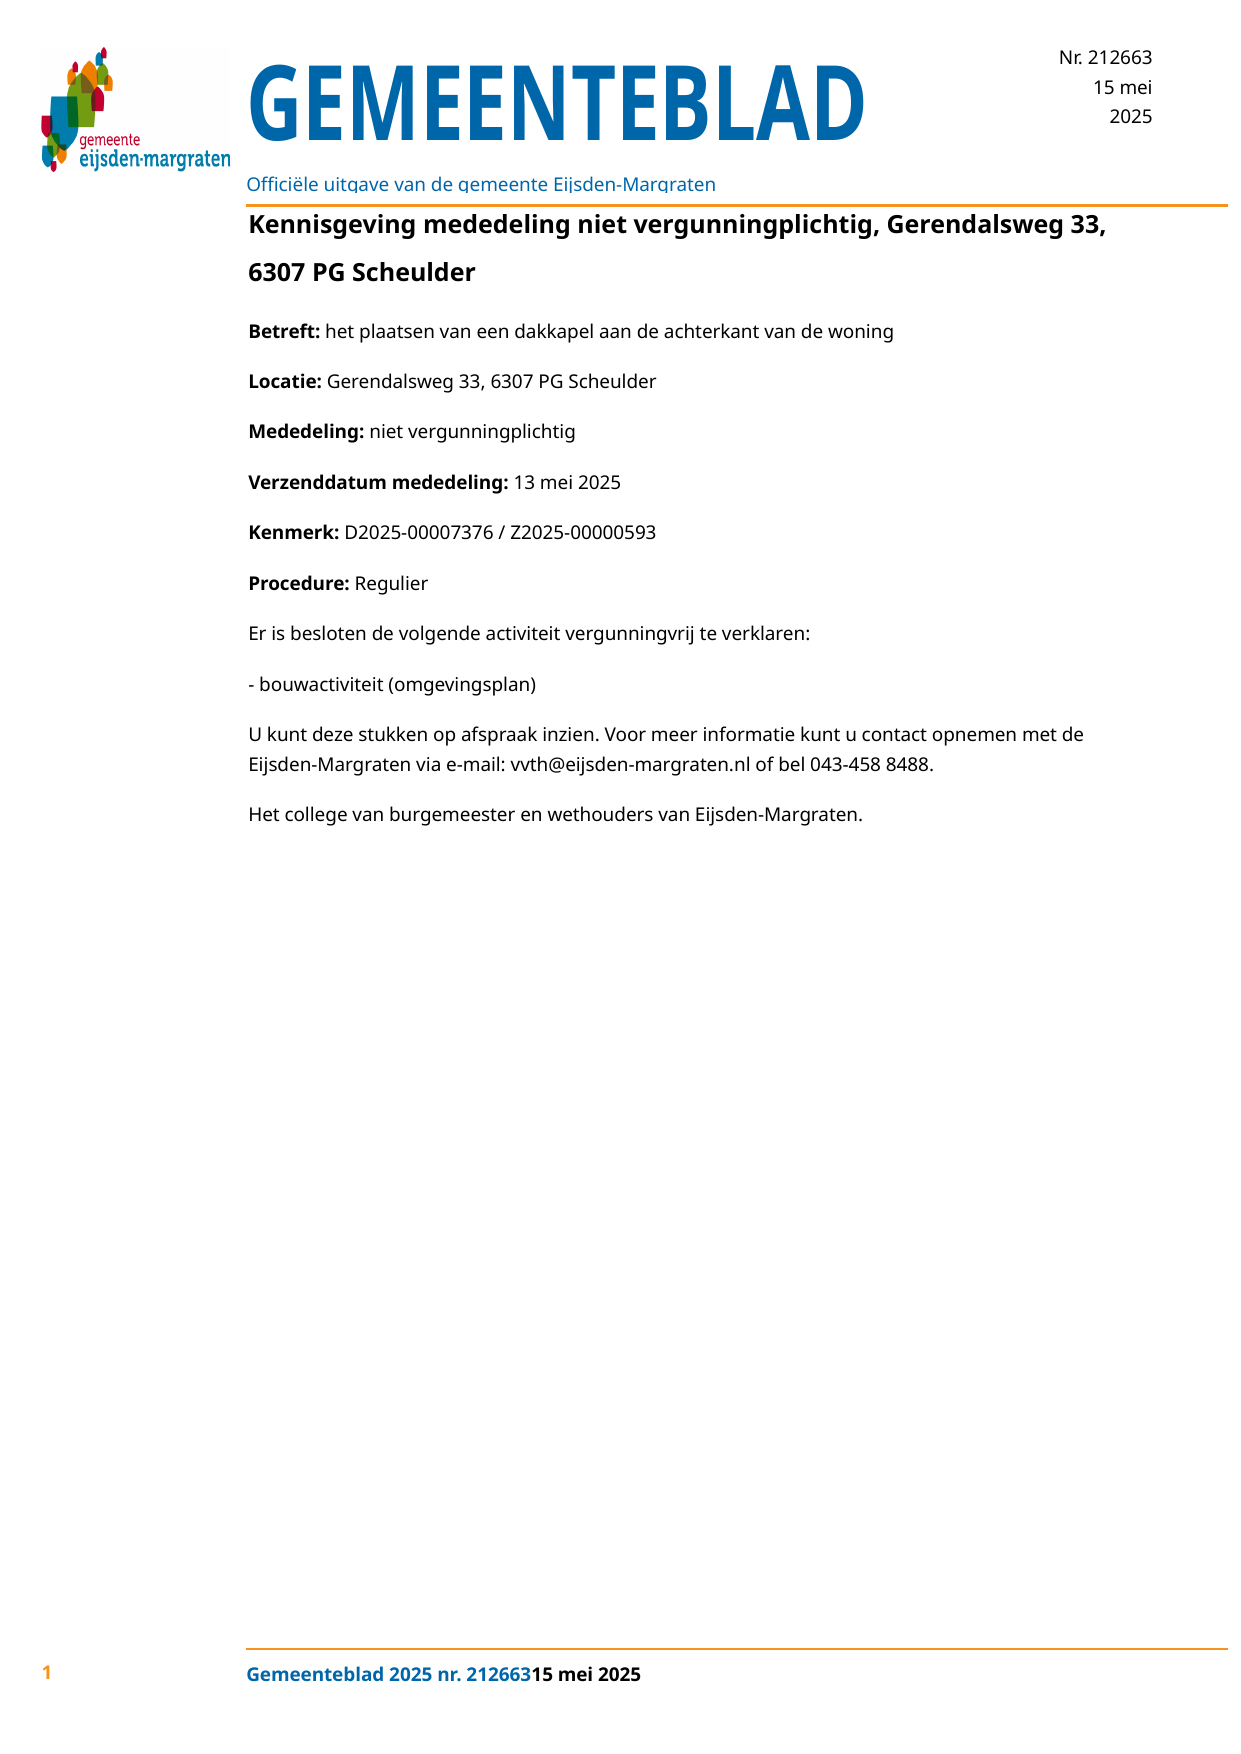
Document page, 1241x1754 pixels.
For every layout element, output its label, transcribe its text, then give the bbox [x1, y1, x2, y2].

picture [41, 47, 231, 172]
text Mededeling: niet vergunningplichtig [248, 419, 1152, 444]
text Kenmerk: D2025-00007376 / Z2025-00000593 [248, 519, 1152, 545]
text - bouwactiviteit (omgevingsplan) [248, 671, 1152, 697]
text Locatie: Gerendalsweg 33, 6307 PG Scheulder [248, 368, 1152, 394]
text Betreft: het plaatsen van een dakkapel aan de achterkant van de woning [248, 318, 1152, 344]
text Er is besloten de volgende activiteit vergunningvrij te verklaren: [248, 620, 1152, 646]
text Procedure: Regulier [248, 570, 1152, 596]
text Verzenddatum mededeling: 13 mei 2025 [248, 469, 1152, 495]
text Het college van burgemeester en wethouders van Eijsden-Margraten. [248, 801, 1152, 827]
text Kennisgeving mededeling niet vergunningplichtig, Gerendalsweg 33, 6307 PG Scheulder [248, 207, 1152, 288]
text U kunt deze stukken op afspraak inzien. Voor meer informatie kunt u contact opnemen met de Eijsden-Margraten via e-mail: vvth@eijsden-margraten.nl of bel 043-458 8488. [248, 721, 1152, 777]
